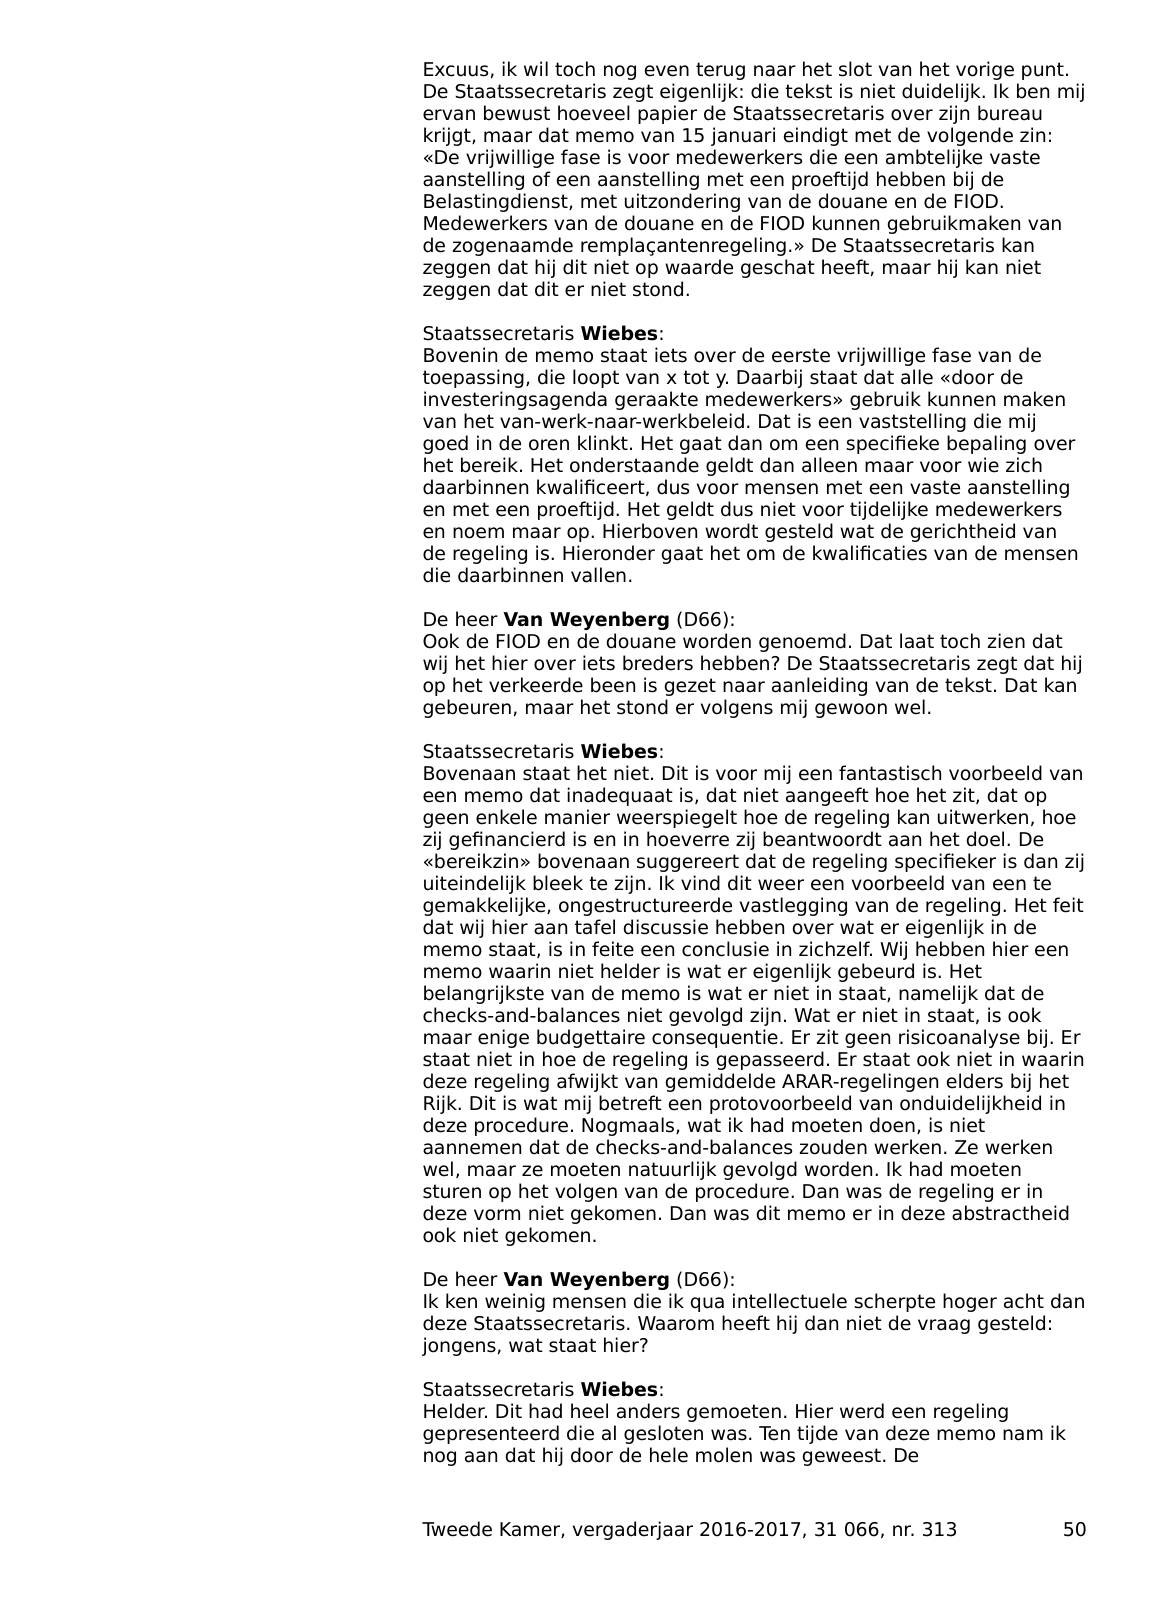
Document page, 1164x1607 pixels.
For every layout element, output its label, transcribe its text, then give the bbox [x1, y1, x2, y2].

text De heer Van Weyenberg (D66): [422, 609, 1087, 631]
text Bovenaan staat het niet. Dit is voor mij een fantastisch voorbeeld van een memo dat inadequaat is, dat niet aangeeft hoe het zit, dat op geen enkele manier weerspiegelt hoe de regeling kan uitwerken, hoe zij gefinancierd is en in hoeverre zij beantwoordt aan het doel. De «bereikzin» bovenaan suggereert dat de regeling specifieker is dan zij uiteindelijk bleek te zijn. Ik vind dit weer een voorbeeld van een te gemakkelijke, ongestructureerde vastlegging van de regeling. Het feit dat wij hier aan tafel discussie hebben over wat er eigenlijk in de memo staat, is in feite een conclusie in zichzelf. Wij hebben hier een memo waarin niet helder is wat er eigenlijk gebeurd is. Het belangrijkste van de memo is wat er niet in staat, namelijk dat de checks-and-balances niet gevolgd zijn. Wat er niet in staat, is ook maar enige budgettaire consequentie. Er zit geen risicoanalyse bij. Er staat niet in hoe de regeling is gepasseerd. Er staat ook niet in waarin deze regeling afwijkt van gemiddelde ARAR-regelingen elders bij het Rijk. Dit is wat mij betreft een protovoorbeeld van onduidelijkheid in deze procedure. Nogmaals, wat ik had moeten doen, is niet aannemen dat de checks-and-balances zouden werken. Ze werken wel, maar ze moeten natuurlijk gevolgd worden. Ik had moeten sturen op het volgen van de procedure. Dan was de regeling er in deze vorm niet gekomen. Dan was dit memo er in deze abstractheid ook niet gekomen. [422, 763, 1087, 1247]
text Ook de FIOD en de douane worden genoemd. Dat laat toch zien dat wij het hier over iets breders hebben? De Staatssecretaris zegt dat hij op het verkeerde been is gezet naar aanleiding van de tekst. Dat kan gebeuren, maar het stond er volgens mij gewoon wel. [422, 631, 1087, 719]
text Ik ken weinig mensen die ik qua intellectuele scherpte hoger acht dan deze Staatssecretaris. Waarom heeft hij dan niet de vraag gesteld: jongens, wat staat hier? [422, 1291, 1087, 1357]
text Staatssecretaris Wiebes: [422, 323, 1087, 345]
text Excuus, ik wil toch nog even terug naar het slot van het vorige punt. De Staatssecretaris zegt eigenlijk: die tekst is niet duidelijk. Ik ben mij ervan bewust hoeveel papier de Staatssecretaris over zijn bureau krijgt, maar dat memo van 15 januari eindigt met de volgende zin: «De vrijwillige fase is voor medewerkers die een ambtelijke vaste aanstelling of een aanstelling met een proeftijd hebben bij de Belastingdienst, met uitzondering van de douane en de FIOD. Medewerkers van de douane en de FIOD kunnen gebruikmaken van de zogenaamde remplaçantenregeling.» De Staatssecretaris kan zeggen dat hij dit niet op waarde geschat heeft, maar hij kan niet zeggen dat dit er niet stond. [422, 59, 1087, 301]
text Staatssecretaris Wiebes: [422, 1379, 1087, 1401]
text Helder. Dit had heel anders gemoeten. Hier werd een regeling gepresenteerd die al gesloten was. Ten tijde van deze memo nam ik nog aan dat hij door de hele molen was geweest. De [422, 1401, 1087, 1467]
text Bovenin de memo staat iets over de eerste vrijwillige fase van de toepassing, die loopt van x tot y. Daarbij staat dat alle «door de investeringsagenda geraakte medewerkers» gebruik kunnen maken van het van-werk-naar-werkbeleid. Dat is een vaststelling die mij goed in de oren klinkt. Het gaat dan om een specifieke bepaling over het bereik. Het onderstaande geldt dan alleen maar voor wie zich daarbinnen kwalificeert, dus voor mensen met een vaste aanstelling en met een proeftijd. Het geldt dus niet voor tijdelijke medewerkers en noem maar op. Hierboven wordt gesteld wat de gerichtheid van de regeling is. Hieronder gaat het om de kwalificaties van de mensen die daarbinnen vallen. [422, 345, 1087, 587]
text De heer Van Weyenberg (D66): [422, 1269, 1087, 1291]
text Staatssecretaris Wiebes: [422, 741, 1087, 763]
